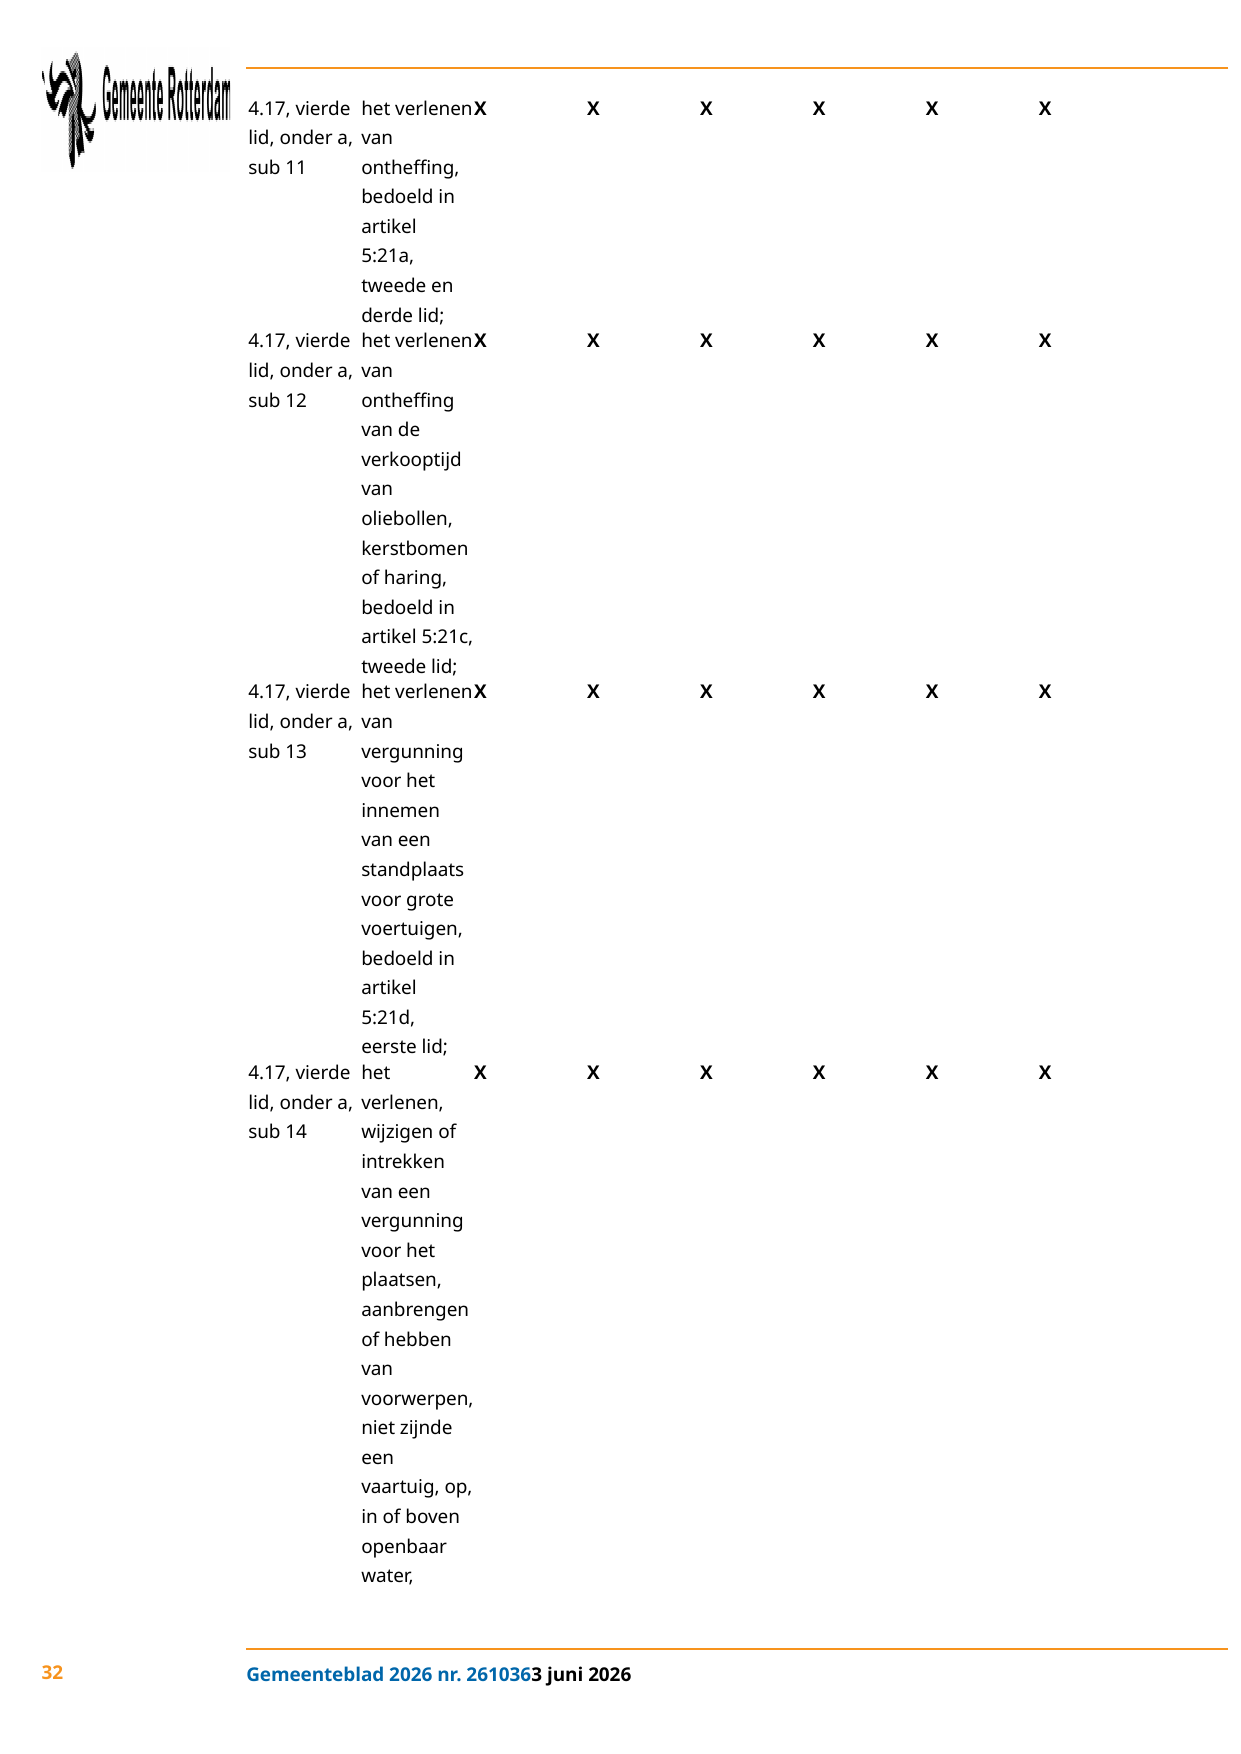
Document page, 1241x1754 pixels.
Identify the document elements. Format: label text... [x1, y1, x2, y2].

table_cell 4.17, vierde lid, onder a, sub 13 [248, 679, 361, 1059]
table_cell het verlenen van vergunning voor het innemen van een standplaats voor grote voertuigen, bedoeld in artikel 5:21d, eerste lid; [361, 679, 474, 1059]
table_cell X [474, 328, 587, 679]
table_cell X [587, 328, 700, 679]
table_cell X [587, 1060, 700, 1588]
table_cell het verlenen van ontheffing, bedoeld in artikel 5:21a, tweede en derde lid; [361, 95, 474, 328]
table_cell X [1039, 1060, 1152, 1588]
table_cell X [926, 95, 1038, 328]
table_cell het verlenen, wijzigen of intrekken van een vergunning voor het plaatsen, aanbrengen of hebben van voorwerpen, niet zijnde een vaartuig, op, in of boven openbaar water, [361, 1060, 474, 1588]
table_cell X [926, 1060, 1038, 1588]
table_cell X [813, 328, 926, 679]
table_cell X [587, 679, 700, 1059]
table_cell X [813, 1060, 926, 1588]
table_cell X [926, 328, 1038, 679]
table_cell X [587, 95, 700, 328]
table_cell X [474, 95, 587, 328]
picture [41, 47, 231, 172]
table_cell X [1039, 679, 1152, 1059]
table_cell X [1039, 95, 1152, 328]
table_cell X [474, 1060, 587, 1588]
table_cell X [700, 328, 813, 679]
table_cell X [926, 679, 1038, 1059]
table_cell X [700, 1060, 813, 1588]
table_cell 4.17, vierde lid, onder a, sub 12 [248, 328, 361, 679]
table_cell X [1039, 328, 1152, 679]
table_cell X [700, 95, 813, 328]
table_cell X [700, 679, 813, 1059]
table_cell 4.17, vierde lid, onder a, sub 11 [248, 95, 361, 328]
table_cell 4.17, vierde lid, onder a, sub 14 [248, 1060, 361, 1588]
table_cell X [474, 679, 587, 1059]
table_cell X [813, 679, 926, 1059]
table_cell X [813, 95, 926, 328]
table_cell het verlenen van ontheffing van de verkooptijd van oliebollen, kerstbomen of haring, bedoeld in artikel 5:21c, tweede lid; [361, 328, 474, 679]
